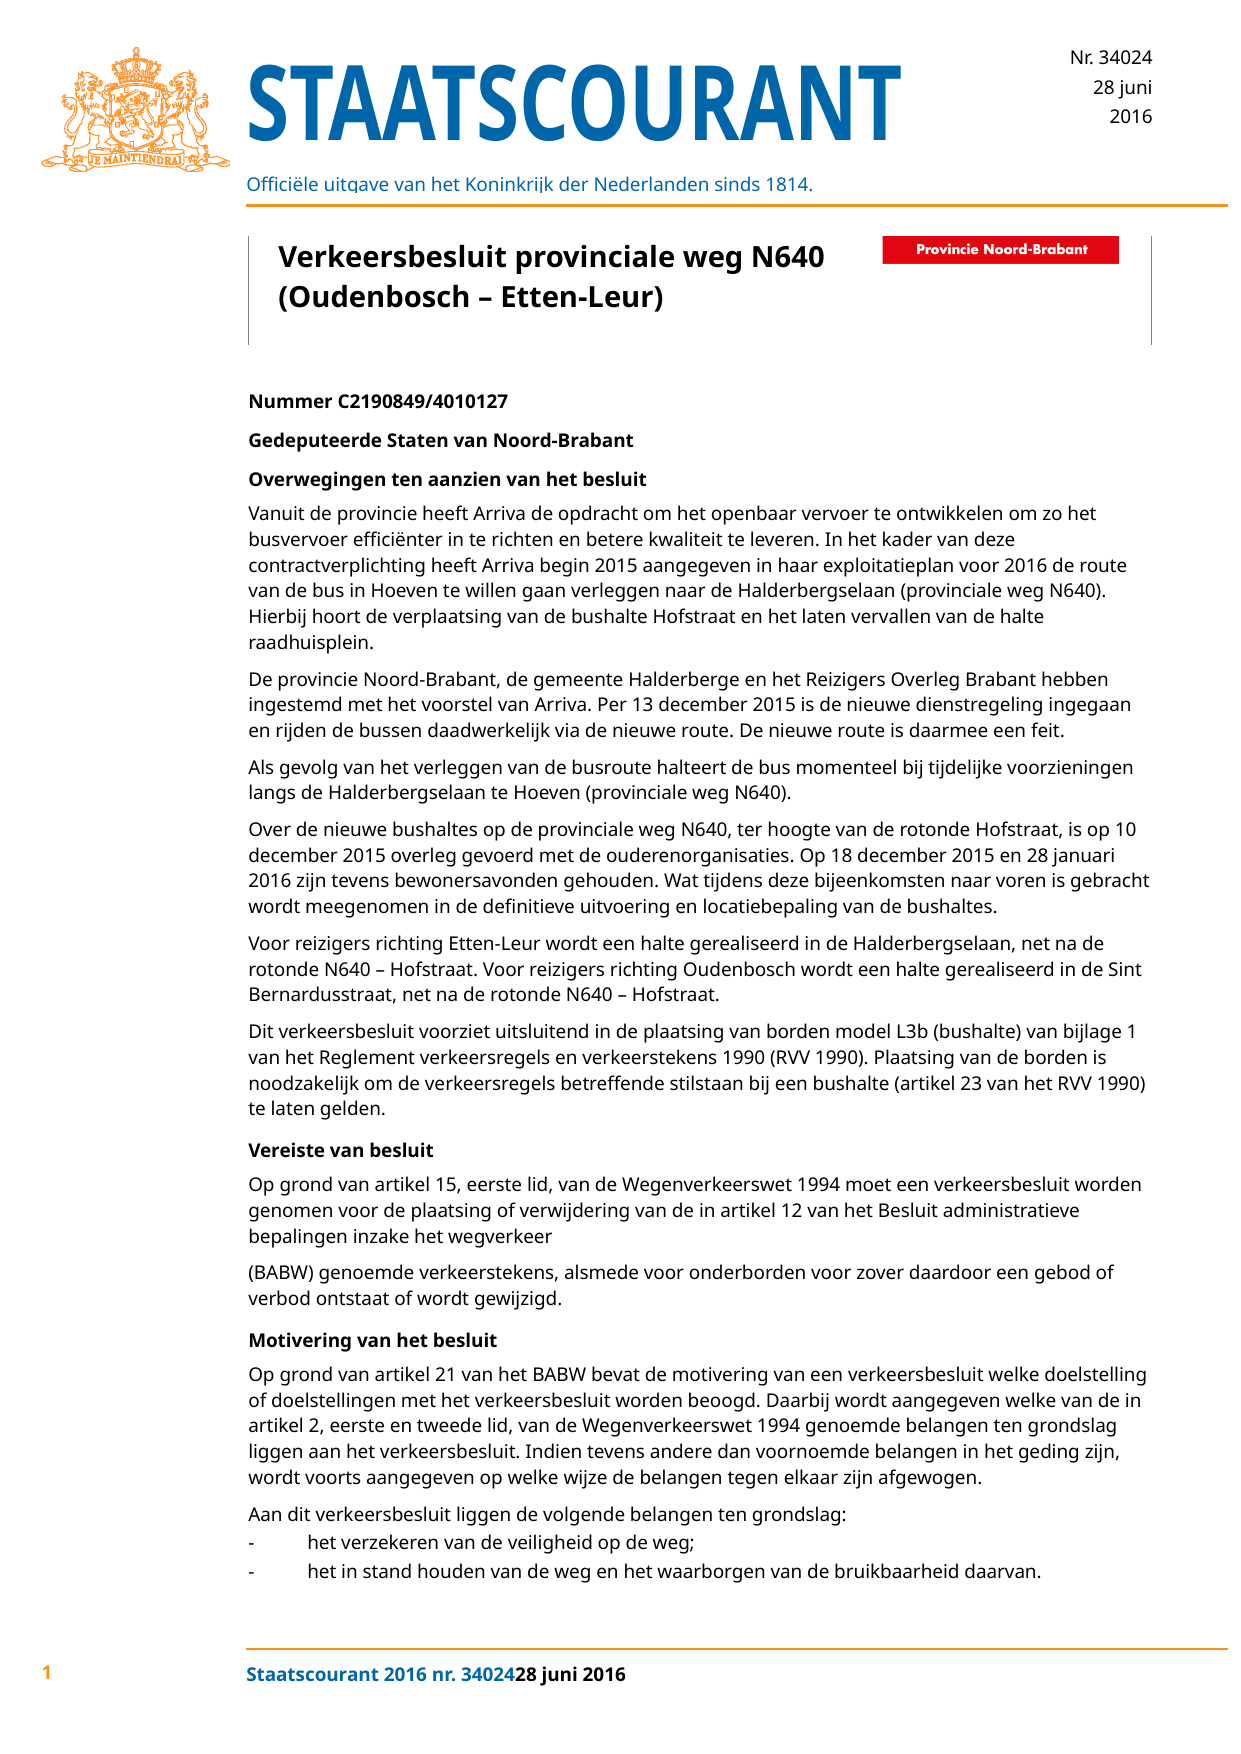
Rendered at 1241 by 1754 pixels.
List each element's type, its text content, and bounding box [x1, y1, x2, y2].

text De provincie Noord-Brabant, de gemeente Halderberge en het Reizigers Overleg Brabant hebben ingestemd met het voorstel van Arriva. Per 13 december 2015 is de nieuwe dienstregeling ingegaan en rijden de bussen daadwerkelijk via de nieuwe route. De nieuwe route is daarmee een feit. [248, 666, 1152, 743]
table_header Verkeersbesluit provinciale weg N640 (Oudenbosch – Etten-Leur) [249, 236, 850, 345]
table_header [850, 264, 1151, 345]
table_header [850, 236, 882, 263]
text Gedeputeerde Staten van Noord-Brabant [248, 427, 1152, 453]
text Motivering van het besluit [248, 1327, 1152, 1353]
text Overwegingen ten aanzien van het besluit [248, 466, 1152, 492]
text Aan dit verkeersbesluit liggen de volgende belangen ten grondslag: [248, 1501, 1152, 1526]
list het verzekeren van de veiligheid op de weg; [248, 1529, 1152, 1555]
text Als gevolg van het verleggen van de busroute halteert de bus momenteel bij tijdelijke voorzieningen langs de Halderbergselaan te Hoeven (provinciale weg N640). [248, 754, 1152, 805]
table_header [1119, 236, 1151, 263]
text Nummer C2190849/4010127 [248, 388, 1152, 413]
text Op grond van artikel 21 van het BABW bevat de motivering van een verkeersbesluit welke doelstelling of doelstellingen met het verkeersbesluit worden beoogd. Daarbij wordt aangegeven welke van de in artikel 2, eerste en tweede lid, van de Wegenverkeerswet 1994 genoemde belangen ten grondslag liggen aan het verkeersbesluit. Indien tevens andere dan voornoemde belangen in het geding zijn, wordt voorts aangegeven op welke wijze de belangen tegen elkaar zijn afgewogen. [248, 1361, 1152, 1490]
text Voor reizigers richting Etten-Leur wordt een halte gerealiseerd in de Halderbergselaan, net na de rotonde N640 – Hofstraat. Voor reizigers richting Oudenbosch wordt een halte gerealiseerd in de Sint Bernardusstraat, net na de rotonde N640 – Hofstraat. [248, 930, 1152, 1007]
picture [882, 236, 1119, 264]
text Over de nieuwe bushaltes op de provinciale weg N640, ter hoogte van de rotonde Hofstraat, is op 10 december 2015 overleg gevoerd met de ouderenorganisaties. Op 18 december 2015 en 28 januari 2016 zijn tevens bewonersavonden gehouden. Wat tijdens deze bijeenkomsten naar voren is gebracht wordt meegenomen in de definitieve uitvoering en locatiebepaling van de bushaltes. [248, 816, 1152, 919]
picture [41, 47, 231, 172]
text Vanuit de provincie heeft Arriva de opdracht om het openbaar vervoer te ontwikkelen om zo het busvervoer efficiënter in te richten en betere kwaliteit te leveren. In het kader van deze contractverplichting heeft Arriva begin 2015 aangegeven in haar exploitatieplan voor 2016 de route van de bus in Hoeven te willen gaan verleggen naar de Halderbergselaan (provinciale weg N640). Hierbij hoort de verplaatsing van de bushalte Hofstraat en het laten vervallen van de halte raadhuisplein. [248, 500, 1152, 655]
text Vereiste van besluit [248, 1137, 1152, 1163]
list het in stand houden van de weg en het waarborgen van de bruikbaarheid daarvan. [248, 1559, 1152, 1584]
text Dit verkeersbesluit voorziet uitsluitend in de plaatsing van borden model L3b (bushalte) van bijlage 1 van het Reglement verkeersregels en verkeerstekens 1990 (RVV 1990). Plaatsing van de borden is noodzakelijk om de verkeersregels betreffende stilstaan bij een bushalte (artikel 23 van het RVV 1990) te laten gelden. [248, 1018, 1152, 1121]
text (BABW) genoemde verkeerstekens, alsmede voor onderborden voor zover daardoor een gebod of verbod ontstaat of wordt gewijzigd. [248, 1259, 1152, 1311]
text Op grond van artikel 15, eerste lid, van de Wegenverkeerswet 1994 moet een verkeersbesluit worden genomen voor de plaatsing of verwijdering van de in artikel 12 van het Besluit administratieve bepalingen inzake het wegverkeer [248, 1171, 1152, 1248]
